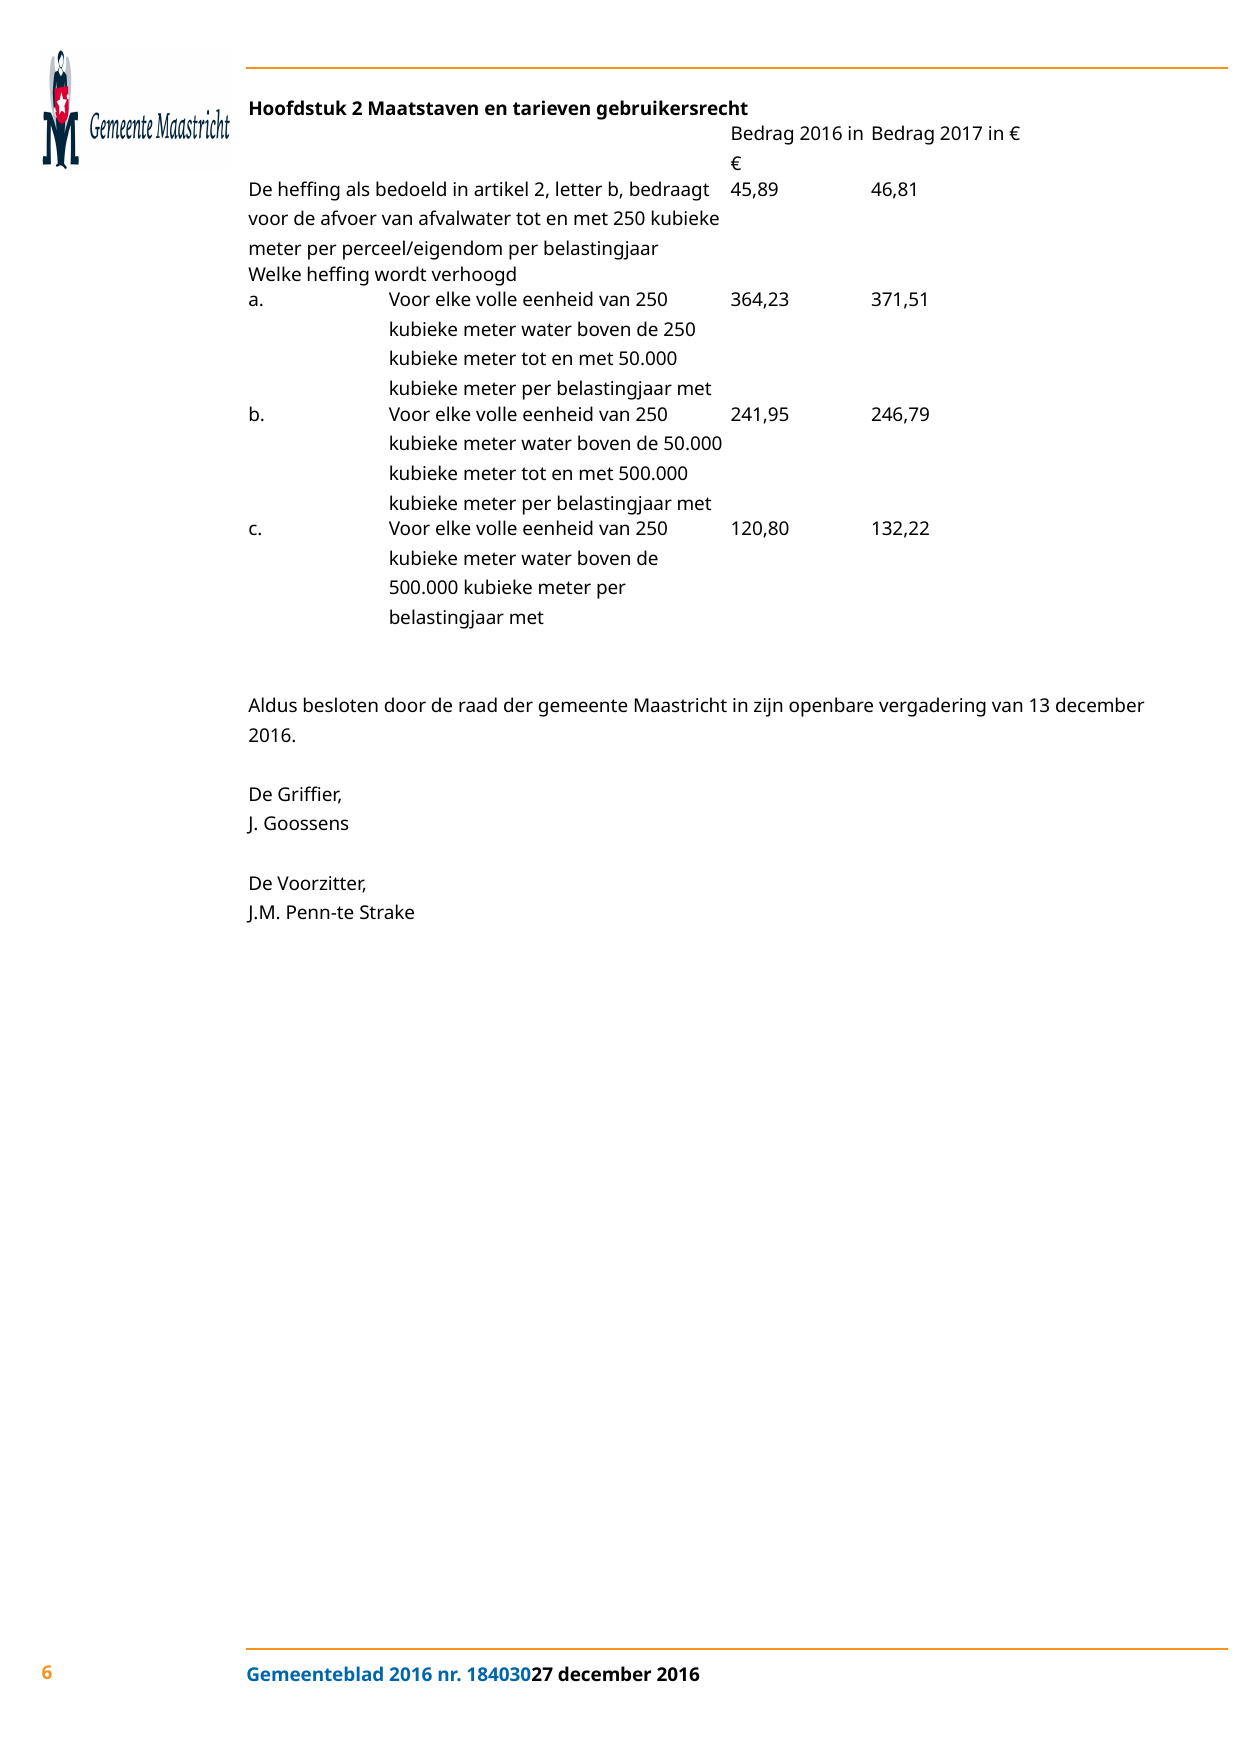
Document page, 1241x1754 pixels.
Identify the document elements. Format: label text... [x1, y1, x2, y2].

table_cell Voor elke volle eenheid van 250 kubieke meter water boven de 50.000 kubieke meter tot en met 500.000 kubieke meter per belastingjaar met [389, 401, 730, 515]
table_cell Voor elke volle eenheid van 250 kubieke meter water boven de 250 kubieke meter tot en met 50.000 kubieke meter per belastingjaar met [389, 286, 730, 401]
text J.M. Penn-te Strake [248, 899, 1152, 925]
table_cell 241,95 [730, 401, 871, 515]
table_cell Bedrag 2017 in € [871, 121, 1152, 176]
table_cell Welke heffing wordt verhoogd [248, 261, 1152, 286]
table_cell 45,89 [730, 176, 871, 261]
table_cell b. [248, 401, 388, 515]
table_cell 120,80 [730, 515, 871, 630]
table_cell Voor elke volle eenheid van 250 kubieke meter water boven de 500.000 kubieke meter per belastingjaar met [389, 515, 730, 630]
table_cell 246,79 [871, 401, 1152, 515]
text J. Goossens [248, 811, 1152, 836]
table_cell Hoofdstuk 2 Maatstaven en tarieven gebruikersrecht [248, 95, 1152, 121]
table_cell 132,22 [871, 515, 1152, 630]
table_cell a. [248, 286, 388, 401]
table_cell De heffing als bedoeld in artikel 2, letter b, bedraagt voor de afvoer van afvalwater tot en met 250 kubieke meter per perceel/eigendom per belastingjaar [248, 176, 730, 261]
table_cell c. [248, 515, 388, 630]
text Aldus besloten door de raad der gemeente Maastricht in zijn openbare vergadering van 13 december 2016. [248, 692, 1152, 748]
table_cell Bedrag 2016 in € [730, 121, 871, 176]
text De Griffier, [248, 781, 1152, 807]
table_cell [248, 121, 730, 176]
table_cell 364,23 [730, 286, 871, 401]
text De Voorzitter, [248, 870, 1152, 896]
table_cell 371,51 [871, 286, 1152, 401]
table_cell 46,81 [871, 176, 1152, 261]
picture [41, 47, 231, 172]
